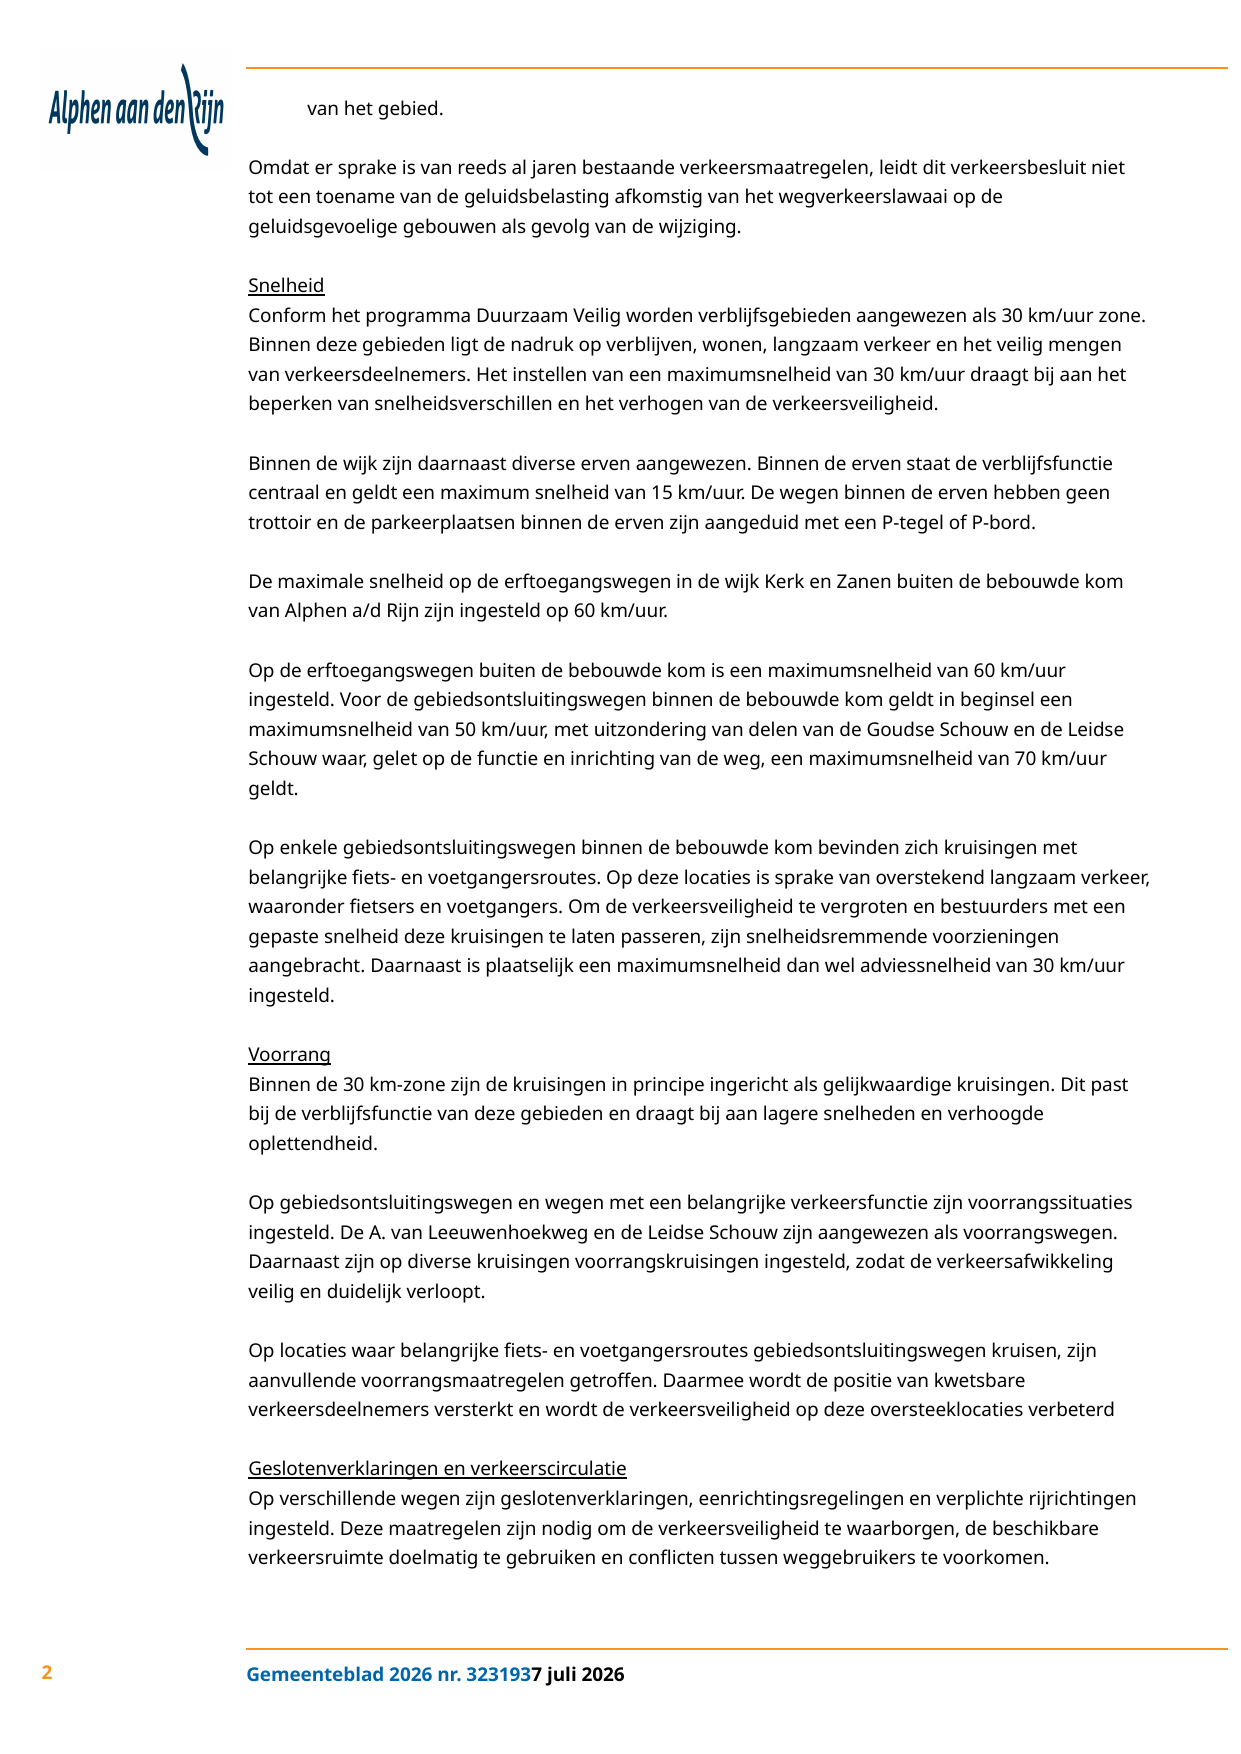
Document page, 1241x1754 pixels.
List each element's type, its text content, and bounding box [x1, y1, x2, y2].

text Op de erftoegangswegen buiten de bebouwde kom is een maximumsnelheid van 60 km/uur ingesteld. Voor de gebiedsontsluitingswegen binnen de bebouwde kom geldt in beginsel een maximumsnelheid van 50 km/uur, met uitzondering van delen van de Goudse Schouw en de Leidse Schouw waar, gelet op de functie en inrichting van de weg, een maximumsnelheid van 70 km/uur geldt. [248, 657, 1152, 801]
picture [41, 47, 231, 172]
text Snelheid [248, 272, 1152, 298]
text Op verschillende wegen zijn geslotenverklaringen, eenrichtingsregelingen en verplichte rijrichtingen ingesteld. Deze maatregelen zijn nodig om de verkeersveiligheid te waarborgen, de beschikbare verkeersruimte doelmatig te gebruiken en conflicten tussen weggebruikers te voorkomen. [248, 1485, 1152, 1570]
text De maximale snelheid op de erftoegangswegen in de wijk Kerk en Zanen buiten de bebouwde kom van Alphen a/d Rijn zijn ingesteld op 60 km/uur. [248, 568, 1152, 623]
text Conform het programma Duurzaam Veilig worden verblijfsgebieden aangewezen als 30 km/uur zone. Binnen deze gebieden ligt de nadruk op verblijven, wonen, langzaam verkeer en het veilig mengen van verkeersdeelnemers. Het instellen van een maximumsnelheid van 30 km/uur draagt bij aan het beperken van snelheidsverschillen en het verhogen van de verkeersveiligheid. [248, 302, 1152, 416]
text Op gebiedsontsluitingswegen en wegen met een belangrijke verkeersfunctie zijn voorrangssituaties ingesteld. De A. van Leeuwenhoekweg en de Leidse Schouw zijn aangewezen als voorrangswegen. Daarnaast zijn op diverse kruisingen voorrangskruisingen ingesteld, zodat de verkeersafwikkeling veilig en duidelijk verloopt. [248, 1189, 1152, 1304]
text Binnen de 30 km-zone zijn de kruisingen in principe ingericht als gelijkwaardige kruisingen. Dit past bij de verblijfsfunctie van deze gebieden en draagt bij aan lagere snelheden en verhoogde oplettendheid. [248, 1071, 1152, 1156]
text Geslotenverklaringen en verkeerscirculatie [248, 1456, 1152, 1481]
text Voorrang [248, 1041, 1152, 1067]
list van het gebied. [248, 95, 1152, 121]
text Op enkele gebiedsontsluitingswegen binnen de bebouwde kom bevinden zich kruisingen met belangrijke fiets- en voetgangersroutes. Op deze locaties is sprake van overstekend langzaam verkeer, waaronder fietsers en voetgangers. Om de verkeersveiligheid te vergroten en bestuurders met een gepaste snelheid deze kruisingen te laten passeren, zijn snelheidsremmende voorzieningen aangebracht. Daarnaast is plaatselijk een maximumsnelheid dan wel adviessnelheid van 30 km/uur ingesteld. [248, 834, 1152, 1008]
text Op locaties waar belangrijke fiets- en voetgangersroutes gebiedsontsluitingswegen kruisen, zijn aanvullende voorrangsmaatregelen getroffen. Daarmee wordt de positie van kwetsbare verkeersdeelnemers versterkt en wordt de verkeersveiligheid op deze oversteeklocaties verbeterd [248, 1337, 1152, 1422]
text Binnen de wijk zijn daarnaast diverse erven aangewezen. Binnen de erven staat de verblijfsfunctie centraal en geldt een maximum snelheid van 15 km/uur. De wegen binnen de erven hebben geen trottoir en de parkeerplaatsen binnen de erven zijn aangeduid met een P-tegel of P-bord. [248, 450, 1152, 535]
text Omdat er sprake is van reeds al jaren bestaande verkeersmaatregelen, leidt dit verkeersbesluit niet tot een toename van de geluidsbelasting afkomstig van het wegverkeerslawaai op de geluidsgevoelige gebouwen als gevolg van de wijziging. [248, 154, 1152, 239]
